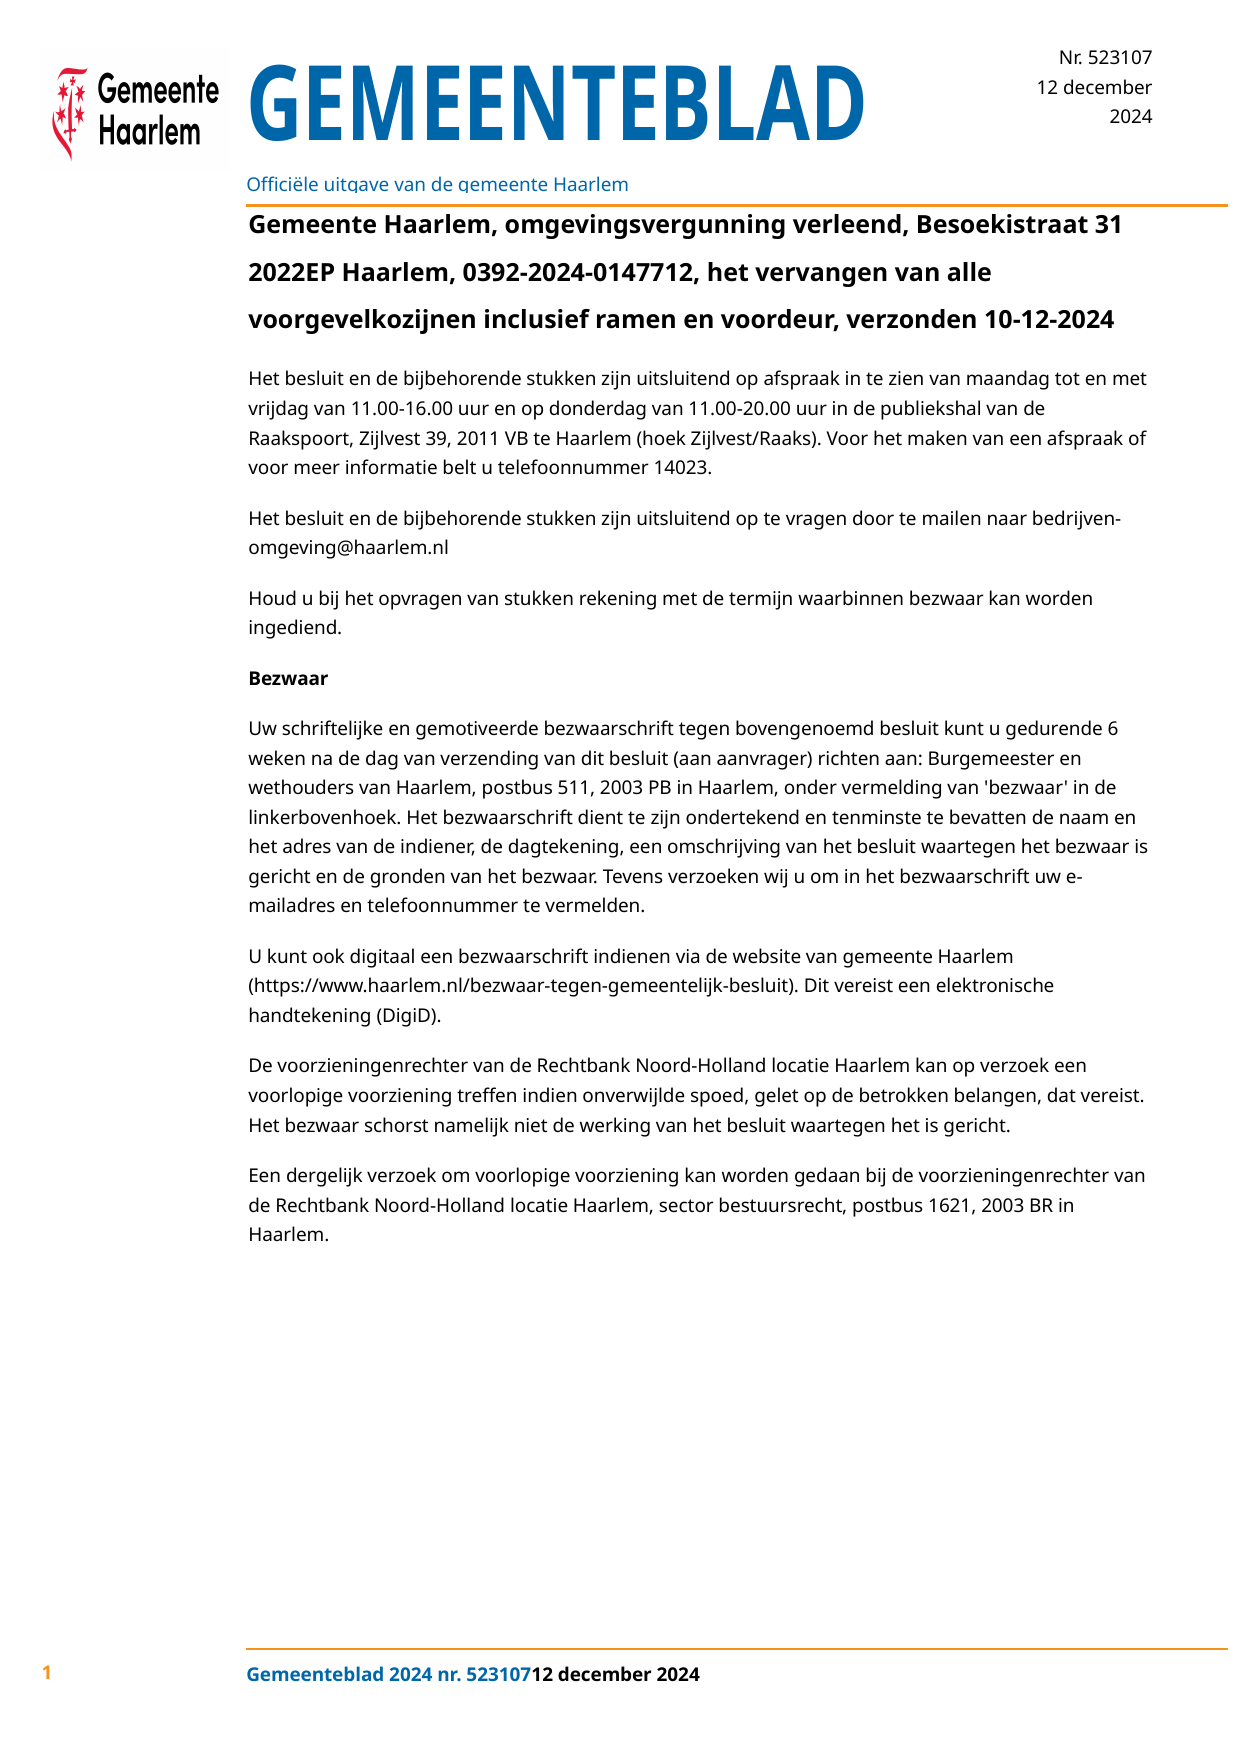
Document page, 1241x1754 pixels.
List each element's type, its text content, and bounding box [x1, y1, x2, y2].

text Het besluit en de bijbehorende stukken zijn uitsluitend op te vragen door te mailen naar bedrijven-omgeving@haarlem.nl [248, 505, 1152, 560]
picture [41, 47, 231, 172]
text Houd u bij het opvragen van stukken rekening met de termijn waarbinnen bezwaar kan worden ingediend. [248, 585, 1152, 640]
text Gemeente Haarlem, omgevingsvergunning verleend, Besoekistraat 31 2022EP Haarlem, 0392-2024-0147712, het vervangen van alle voorgevelkozijnen inclusief ramen en voordeur, verzonden 10-12-2024 [248, 207, 1152, 336]
text De voorzieningenrechter van de Rechtbank Noord-Holland locatie Haarlem kan op verzoek een voorlopige voorziening treffen indien onverwijlde spoed, gelet op de betrokken belangen, dat vereist. Het bezwaar schorst namelijk niet de werking van het besluit waartegen het is gericht. [248, 1053, 1152, 1137]
text Een dergelijk verzoek om voorlopige voorziening kan worden gedaan bij de voorzieningenrechter van de Rechtbank Noord-Holland locatie Haarlem, sector bestuursrecht, postbus 1621, 2003 BR in Haarlem. [248, 1162, 1152, 1247]
text U kunt ook digitaal een bezwaarschrift indienen via de website van gemeente Haarlem (https://www.haarlem.nl/bezwaar-tegen-gemeentelijk-besluit). Dit vereist een elektronische handtekening (DigiD). [248, 943, 1152, 1028]
text Uw schriftelijke en gemotiveerde bezwaarschrift tegen bovengenoemd besluit kunt u gedurende 6 weken na de dag van verzending van dit besluit (aan aanvrager) richten aan: Burgemeester en wethouders van Haarlem, postbus 511, 2003 PB in Haarlem, onder vermelding van 'bezwaar' in de linkerbovenhoek. Het bezwaarschrift dient te zijn ondertekend en tenminste te bevatten de naam en het adres van de indiener, de dagtekening, een omschrijving van het besluit waartegen het bezwaar is gericht en de gronden van het bezwaar. Tevens verzoeken wij u om in het bezwaarschrift uw e-mailadres en telefoonnummer te vermelden. [248, 715, 1152, 918]
text Het besluit en de bijbehorende stukken zijn uitsluitend op afspraak in te zien van maandag tot en met vrijdag van 11.00-16.00 uur en op donderdag van 11.00-20.00 uur in de publiekshal van de Raakspoort, Zijlvest 39, 2011 VB te Haarlem (hoek Zijlvest/Raaks). Voor het maken van een afspraak of voor meer informatie belt u telefoonnummer 14023. [248, 366, 1152, 480]
text Bezwaar [248, 665, 1152, 690]
